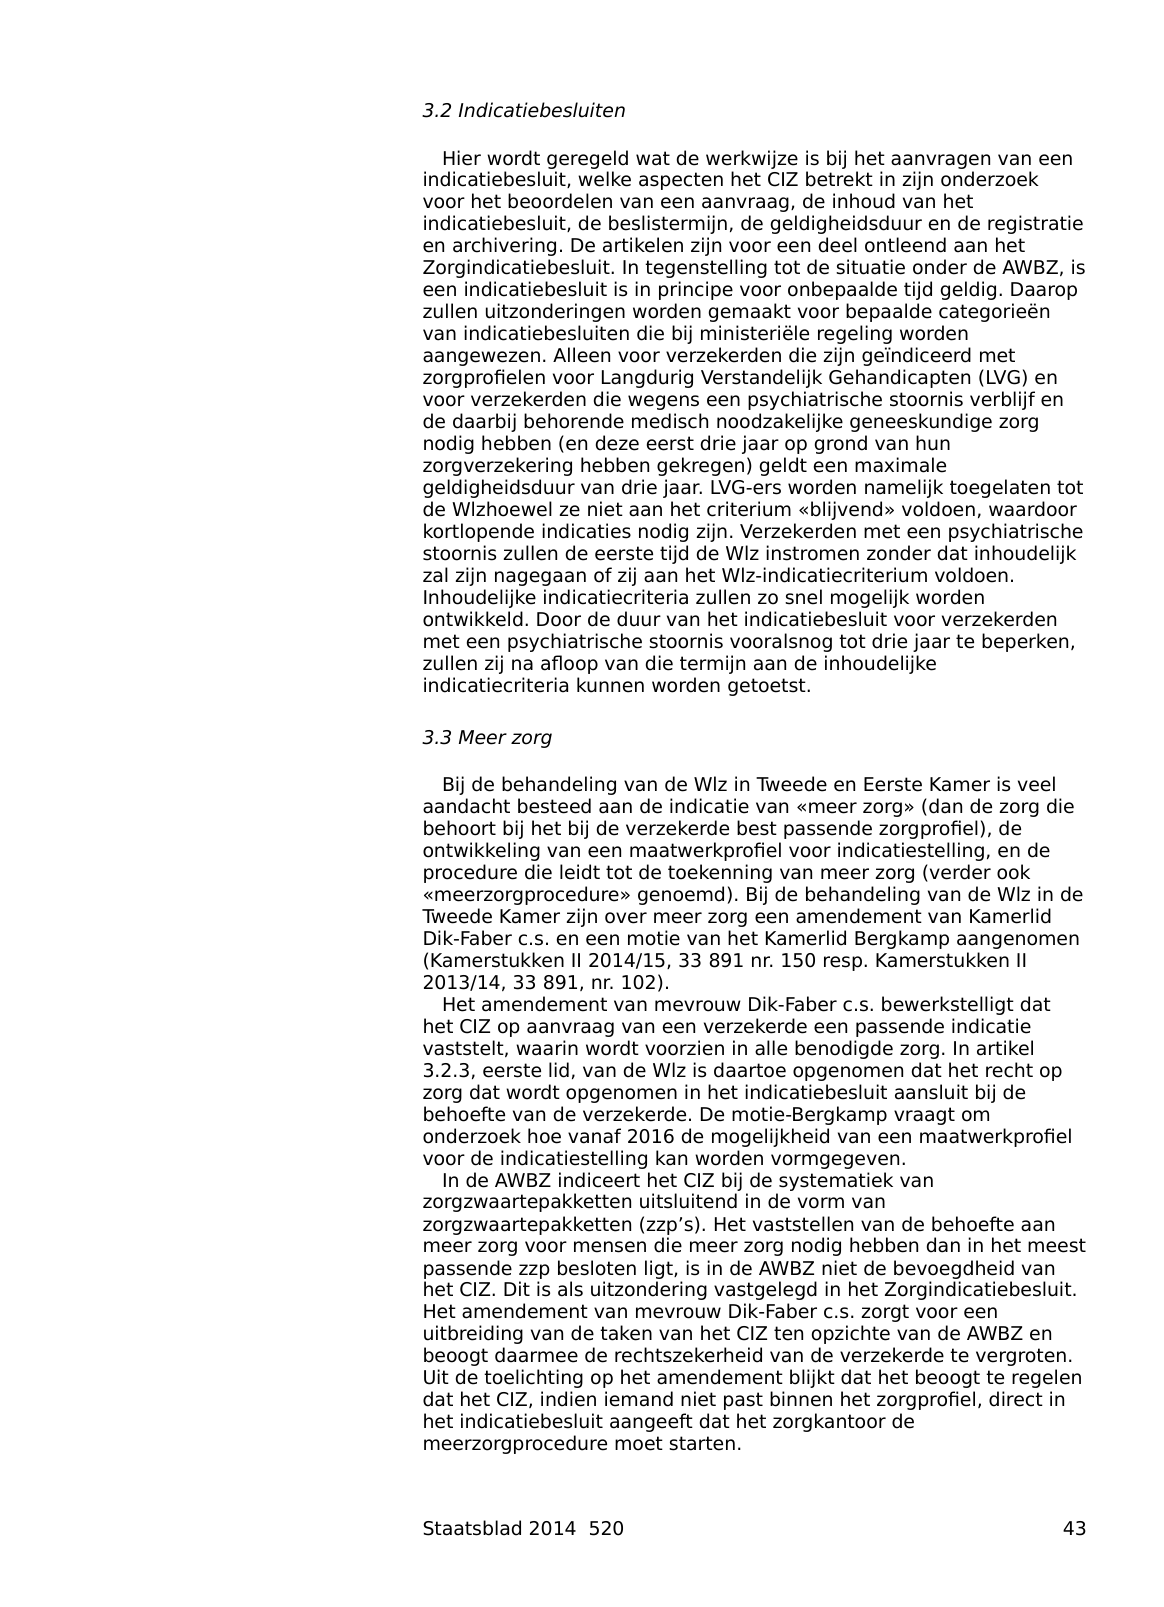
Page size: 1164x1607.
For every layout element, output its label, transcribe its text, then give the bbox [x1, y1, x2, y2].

text Het amendement van mevrouw Dik-Faber c.s. bewerkstelligt dat het CIZ op aanvraag van een verzekerde een passende indicatie vaststelt, waarin wordt voorzien in alle benodigde zorg. In artikel 3.2.3, eerste lid, van de Wlz is daartoe opgenomen dat het recht op zorg dat wordt opgenomen in het indicatiebesluit aansluit bij de behoefte van de verzekerde. De motie-Bergkamp vraagt om onderzoek hoe vanaf 2016 de mogelijkheid van een maatwerkprofiel voor de indicatiestelling kan worden vormgegeven. [422, 994, 1087, 1169]
subtitle 3.2 Indicatiebesluiten [422, 100, 1087, 122]
text In de AWBZ indiceert het CIZ bij de systematiek van zorgzwaartepakketten uitsluitend in de vorm van zorgzwaartepakketten (zzp’s). Het vaststellen van de behoefte aan meer zorg voor mensen die meer zorg nodig hebben dan in het meest passende zzp besloten ligt, is in de AWBZ niet de bevoegdheid van het CIZ. Dit is als uitzondering vastgelegd in het Zorgindicatiebesluit. Het amendement van mevrouw Dik-Faber c.s. zorgt voor een uitbreiding van de taken van het CIZ ten opzichte van de AWBZ en beoogt daarmee de rechtszekerheid van de verzekerde te vergroten. Uit de toelichting op het amendement blijkt dat het beoogt te regelen dat het CIZ, indien iemand niet past binnen het zorgprofiel, direct in het indicatiebesluit aangeeft dat het zorgkantoor de meerzorgprocedure moet starten. [422, 1169, 1087, 1455]
subtitle 3.3 Meer zorg [422, 727, 1087, 749]
text Hier wordt geregeld wat de werkwijze is bij het aanvragen van een indicatiebesluit, welke aspecten het CIZ betrekt in zijn onderzoek voor het beoordelen van een aanvraag, de inhoud van het indicatiebesluit, de beslistermijn, de geldigheidsduur en de registratie en archivering. De artikelen zijn voor een deel ontleend aan het Zorgindicatiebesluit. In tegenstelling tot de situatie onder de AWBZ, is een indicatiebesluit is in principe voor onbepaalde tijd geldig. Daarop zullen uitzonderingen worden gemaakt voor bepaalde categorieën van indicatiebesluiten die bij ministeriële regeling worden aangewezen. Alleen voor verzekerden die zijn geïndiceerd met zorgprofielen voor Langdurig Verstandelijk Gehandicapten (LVG) en voor verzekerden die wegens een psychiatrische stoornis verblijf en de daarbij behorende medisch noodzakelijke geneeskundige zorg nodig hebben (en deze eerst drie jaar op grond van hun zorgverzekering hebben gekregen) geldt een maximale geldigheidsduur van drie jaar. LVG-ers worden namelijk toegelaten tot de Wlzhoewel ze niet aan het criterium «blijvend» voldoen, waardoor kortlopende indicaties nodig zijn. Verzekerden met een psychiatrische stoornis zullen de eerste tijd de Wlz instromen zonder dat inhoudelijk zal zijn nagegaan of zij aan het Wlz-indicatiecriterium voldoen. Inhoudelijke indicatiecriteria zullen zo snel mogelijk worden ontwikkeld. Door de duur van het indicatiebesluit voor verzekerden met een psychiatrische stoornis vooralsnog tot drie jaar te beperken, zullen zij na afloop van die termijn aan de inhoudelijke indicatiecriteria kunnen worden getoetst. [422, 147, 1087, 697]
text Bij de behandeling van de Wlz in Tweede en Eerste Kamer is veel aandacht besteed aan de indicatie van «meer zorg» (dan de zorg die behoort bij het bij de verzekerde best passende zorgprofiel), de ontwikkeling van een maatwerkprofiel voor indicatiestelling, en de procedure die leidt tot de toekenning van meer zorg (verder ook «meerzorgprocedure» genoemd). Bij de behandeling van de Wlz in de Tweede Kamer zijn over meer zorg een amendement van Kamerlid Dik-Faber c.s. en een motie van het Kamerlid Bergkamp aangenomen (Kamerstukken II 2014/15, 33 891 nr. 150 resp. Kamerstukken II 2013/14, 33 891, nr. 102). [422, 774, 1087, 994]
